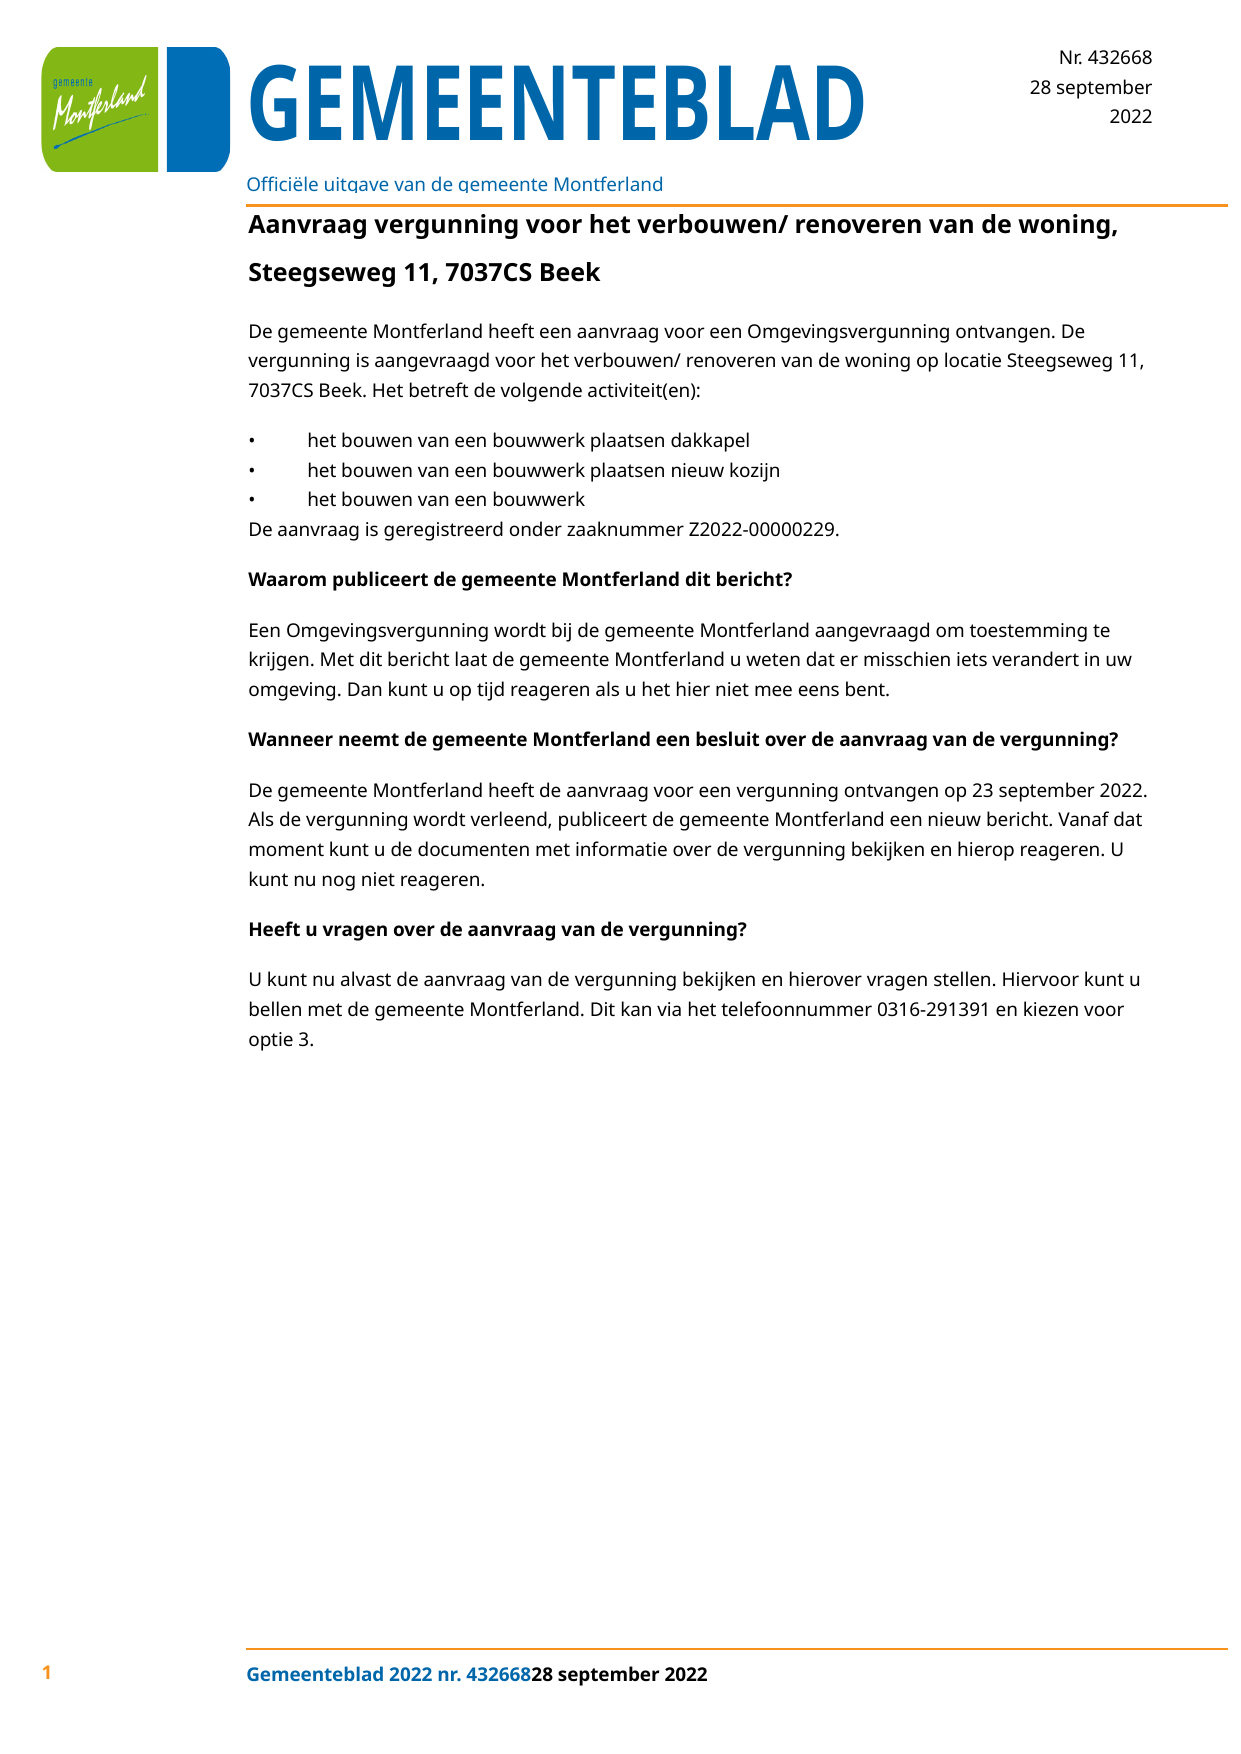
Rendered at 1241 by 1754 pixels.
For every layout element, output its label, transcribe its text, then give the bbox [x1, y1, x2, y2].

list het bouwen van een bouwwerk plaatsen dakkapel [248, 427, 1152, 453]
text Een Omgevingsvergunning wordt bij de gemeente Montferland aangevraagd om toestemming te krijgen. Met dit bericht laat de gemeente Montferland u weten dat er misschien iets verandert in uw omgeving. Dan kunt u op tijd reageren als u het hier niet mee eens bent. [248, 617, 1152, 702]
text U kunt nu alvast de aanvraag van de vergunning bekijken en hierover vragen stellen. Hiervoor kunt u bellen met de gemeente Montferland. Dit kan via het telefoonnummer 0316-291391 en kiezen voor optie 3. [248, 967, 1152, 1052]
picture [41, 47, 231, 172]
list het bouwen van een bouwwerk [248, 487, 1152, 512]
text De gemeente Montferland heeft een aanvraag voor een Omgevingsvergunning ontvangen. De vergunning is aangevraagd voor het verbouwen/ renoveren van de woning op locatie Steegseweg 11, 7037CS Beek. Het betreft de volgende activiteit(en): [248, 318, 1152, 403]
text Heeft u vragen over de aanvraag van de vergunning? [248, 916, 1152, 942]
text Wanneer neemt de gemeente Montferland een besluit over de aanvraag van de vergunning? [248, 727, 1152, 752]
text De aanvraag is geregistreerd onder zaaknummer Z2022-00000229. [248, 516, 1152, 542]
list het bouwen van een bouwwerk plaatsen nieuw kozijn [248, 457, 1152, 483]
text Waarom publiceert de gemeente Montferland dit bericht? [248, 567, 1152, 592]
text Aanvraag vergunning voor het verbouwen/ renoveren van de woning, Steegseweg 11, 7037CS Beek [248, 207, 1152, 288]
text De gemeente Montferland heeft de aanvraag voor een vergunning ontvangen op 23 september 2022. Als de vergunning wordt verleend, publiceert de gemeente Montferland een nieuw bericht. Vanaf dat moment kunt u de documenten met informatie over de vergunning bekijken en hierop reageren. U kunt nu nog niet reageren. [248, 777, 1152, 892]
